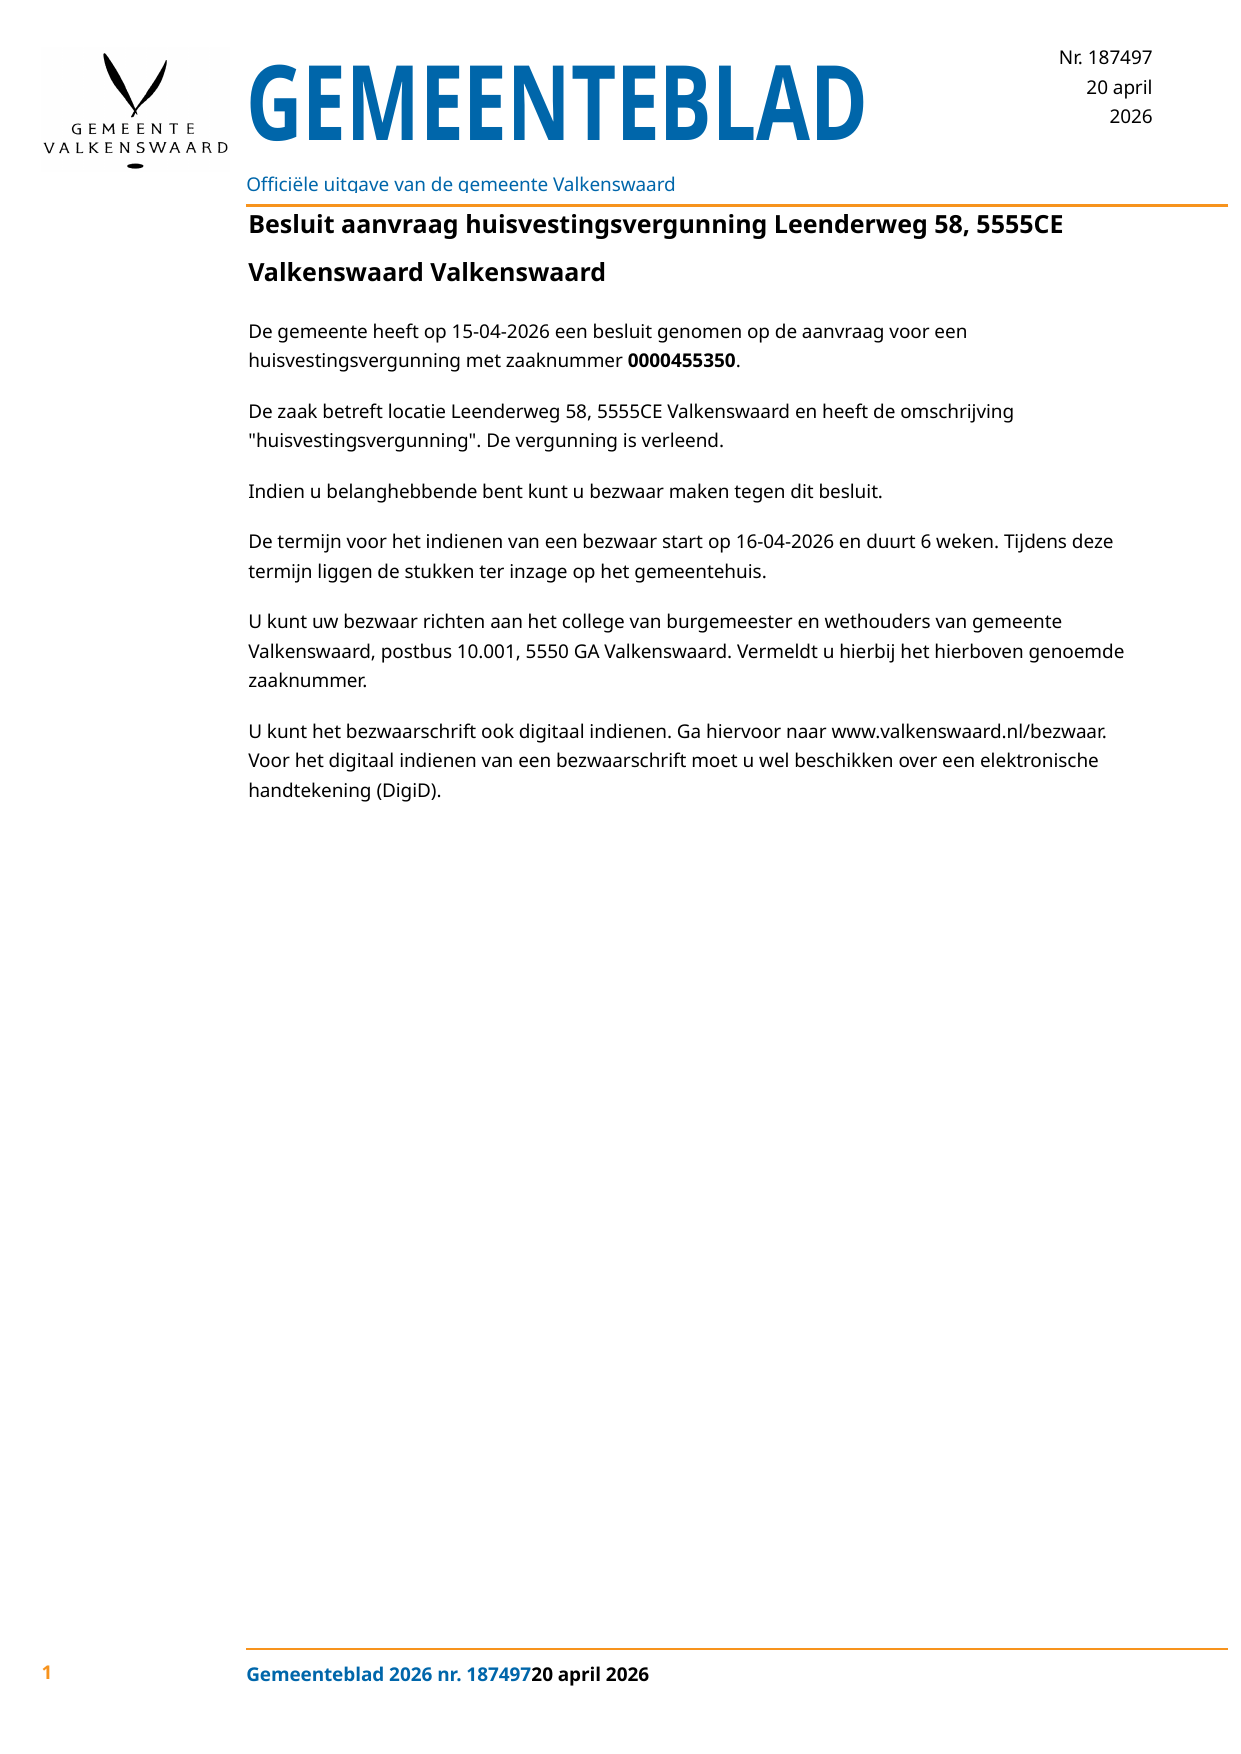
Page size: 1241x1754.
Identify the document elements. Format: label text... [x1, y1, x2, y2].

text U kunt het bezwaarschrift ook digitaal indienen. Ga hiervoor naar www.valkenswaard.nl/bezwaar. Voor het digitaal indienen van een bezwaarschrift moet u wel beschikken over een elektronische handtekening (DigiD). [248, 718, 1152, 803]
text De zaak betreft locatie Leenderweg 58, 5555CE Valkenswaard en heeft de omschrijving "huisvestingsvergunning". De vergunning is verleend. [248, 398, 1152, 453]
text U kunt uw bezwaar richten aan het college van burgemeester en wethouders van gemeente Valkenswaard, postbus 10.001, 5550 GA Valkenswaard. Vermeldt u hierbij het hierboven genoemde zaaknummer. [248, 608, 1152, 693]
text De gemeente heeft op 15-04-2026 een besluit genomen op de aanvraag voor een huisvestingsvergunning met zaaknummer 0000455350. [248, 318, 1152, 373]
text Indien u belanghebbende bent kunt u bezwaar maken tegen dit besluit. [248, 478, 1152, 504]
picture [41, 47, 231, 172]
text Besluit aanvraag huisvestingsvergunning Leenderweg 58, 5555CE Valkenswaard Valkenswaard [248, 207, 1152, 288]
text De termijn voor het indienen van een bezwaar start op 16-04-2026 en duurt 6 weken. Tijdens deze termijn liggen de stukken ter inzage op het gemeentehuis. [248, 528, 1152, 584]
